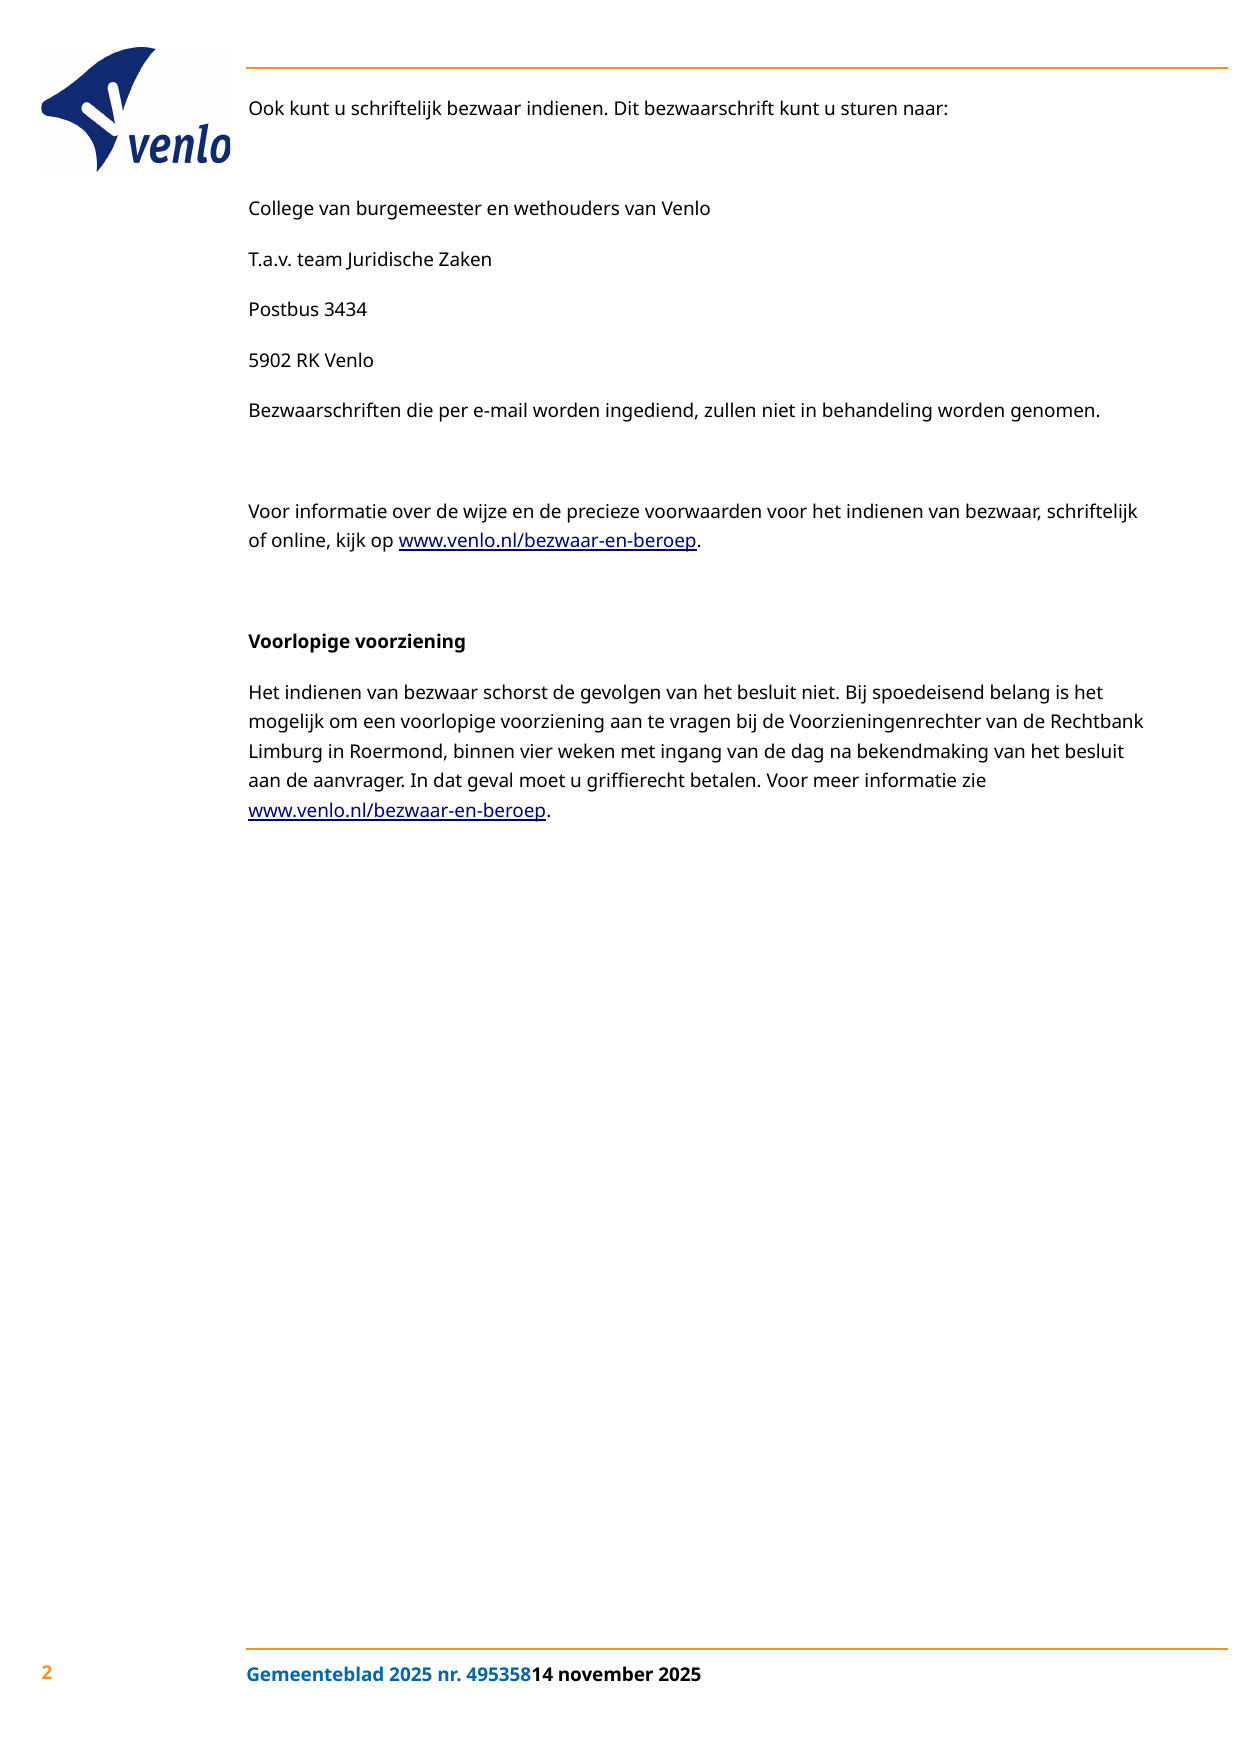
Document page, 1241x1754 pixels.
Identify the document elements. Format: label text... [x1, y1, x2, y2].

text Het indienen van bezwaar schorst de gevolgen van het besluit niet. Bij spoedeisend belang is het mogelijk om een voorlopige voorziening aan te vragen bij de Voorzieningenrechter van de Rechtbank Limburg in Roermond, binnen vier weken met ingang van de dag na bekendmaking van het besluit aan de aanvrager. In dat geval moet u griffierecht betalen. Voor meer informatie zie www.venlo.nl/bezwaar-en-beroep. [248, 679, 1152, 823]
text 5902 RK Venlo [248, 347, 1152, 373]
text Postbus 3434 [248, 296, 1152, 322]
text T.a.v. team Juridische Zaken [248, 246, 1152, 272]
text Voorlopige voorziening [248, 628, 1152, 654]
text Bezwaarschriften die per e-mail worden ingediend, zullen niet in behandeling worden genomen. [248, 397, 1152, 423]
text College van burgemeester en wethouders van Venlo [248, 196, 1152, 221]
picture [41, 47, 231, 172]
text Ook kunt u schriftelijk bezwaar indienen. Dit bezwaarschrift kunt u sturen naar: [248, 95, 1152, 121]
text Voor informatie over de wijze en de precieze voorwaarden voor het indienen van bezwaar, schriftelijk of online, kijk op www.venlo.nl/bezwaar-en-beroep. [248, 498, 1152, 553]
